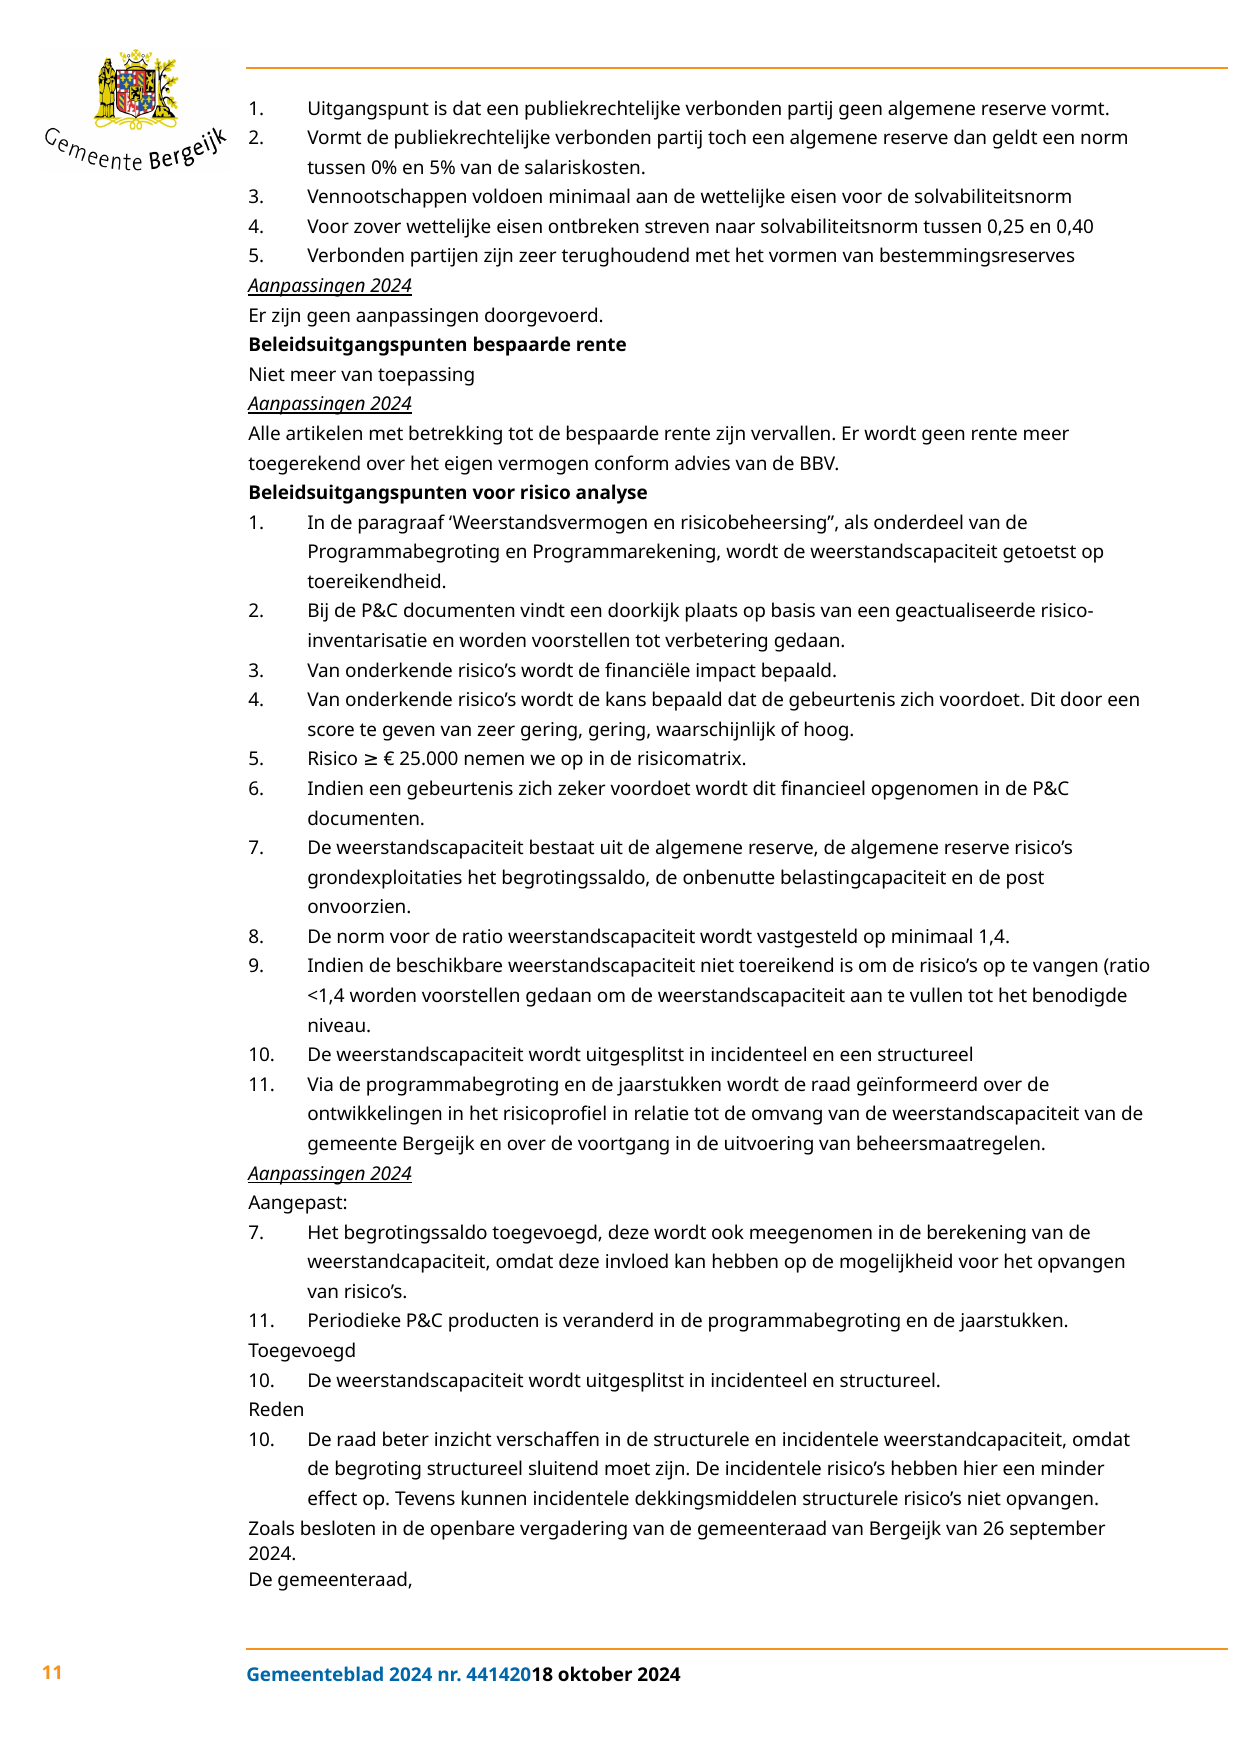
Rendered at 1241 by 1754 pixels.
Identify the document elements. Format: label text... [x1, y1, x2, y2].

list Verbonden partijen zijn zeer terughoudend met het vormen van bestemmingsreserves [248, 243, 1152, 268]
text Er zijn geen aanpassingen doorgevoerd. [248, 302, 1152, 328]
text De gemeenteraad, [248, 1566, 1152, 1592]
text Zoals besloten in de openbare vergadering van de gemeenteraad van Bergeijk van 26 september 2024. [248, 1515, 1152, 1566]
text Alle artikelen met betrekking tot de bespaarde rente zijn vervallen. Er wordt geen rente meer toegerekend over het eigen vermogen conform advies van de BBV. [248, 420, 1152, 476]
text Aangepast: [248, 1189, 1152, 1215]
list Van onderkende risico’s wordt de financiële impact bepaald. [248, 657, 1152, 683]
text Reden [248, 1396, 1152, 1422]
list De weerstandscapaciteit wordt uitgesplitst in incidenteel en een structureel [248, 1041, 1152, 1067]
list Risico ≥ € 25.000 nemen we op in de risicomatrix. [248, 746, 1152, 771]
list Vennootschappen voldoen minimaal aan de wettelijke eisen voor de solvabiliteitsnorm [248, 183, 1152, 209]
text Niet meer van toepassing [248, 361, 1152, 387]
list Periodieke P&C producten is veranderd in de programmabegroting en de jaarstukken. [248, 1308, 1152, 1333]
picture [41, 47, 231, 172]
list De weerstandscapaciteit wordt uitgesplitst in incidenteel en structureel. [248, 1367, 1152, 1393]
list Indien de beschikbare weerstandscapaciteit niet toereikend is om de risico’s op te vangen (ratio <1,4 worden voorstellen gedaan om de weerstandscapaciteit aan te vullen tot het benodigde niveau. [248, 953, 1152, 1038]
list Het begrotingssaldo toegevoegd, deze wordt ook meegenomen in de berekening van de weerstandcapaciteit, omdat deze invloed kan hebben op de mogelijkheid voor het opvangen van risico’s. [248, 1219, 1152, 1304]
list Bij de P&C documenten vindt een doorkijk plaats op basis van een geactualiseerde risico-inventarisatie en worden voorstellen tot verbetering gedaan. [248, 598, 1152, 653]
list Vormt de publiekrechtelijke verbonden partij toch een algemene reserve dan geldt een norm tussen 0% en 5% van de salariskosten. [248, 124, 1152, 180]
text Beleidsuitgangspunten bespaarde rente [248, 331, 1152, 357]
list De norm voor de ratio weerstandscapaciteit wordt vastgesteld op minimaal 1,4. [248, 923, 1152, 949]
text Aanpassingen 2024 [248, 391, 1152, 416]
list In de paragraaf ‘Weerstandsvermogen en risicobeheersing”, als onderdeel van de Programmabegroting en Programmarekening, wordt de weerstandscapaciteit getoetst op toereikendheid. [248, 509, 1152, 594]
text Toegevoegd [248, 1337, 1152, 1363]
text Aanpassingen 2024 [248, 272, 1152, 298]
text Beleidsuitgangspunten voor risico analyse [248, 479, 1152, 505]
list Via de programmabegroting en de jaarstukken wordt de raad geïnformeerd over de ontwikkelingen in het risicoprofiel in relatie tot de omvang van de weerstandscapaciteit van de gemeente Bergeijk en over de voortgang in de uitvoering van beheersmaatregelen. [248, 1071, 1152, 1156]
list Uitgangspunt is dat een publiekrechtelijke verbonden partij geen algemene reserve vormt. [248, 95, 1152, 121]
text Aanpassingen 2024 [248, 1160, 1152, 1186]
list Indien een gebeurtenis zich zeker voordoet wordt dit financieel opgenomen in de P&C documenten. [248, 775, 1152, 831]
list De weerstandscapaciteit bestaat uit de algemene reserve, de algemene reserve risico’s grondexploitaties het begrotingssaldo, de onbenutte belastingcapaciteit en de post onvoorzien. [248, 834, 1152, 919]
list Voor zover wettelijke eisen ontbreken streven naar solvabiliteitsnorm tussen 0,25 en 0,40 [248, 213, 1152, 239]
list De raad beter inzicht verschaffen in de structurele en incidentele weerstandcapaciteit, omdat de begroting structureel sluitend moet zijn. De incidentele risico’s hebben hier een minder effect op. Tevens kunnen incidentele dekkingsmiddelen structurele risico’s niet opvangen. [248, 1426, 1152, 1511]
list Van onderkende risico’s wordt de kans bepaald dat de gebeurtenis zich voordoet. Dit door een score te geven van zeer gering, gering, waarschijnlijk of hoog. [248, 686, 1152, 742]
